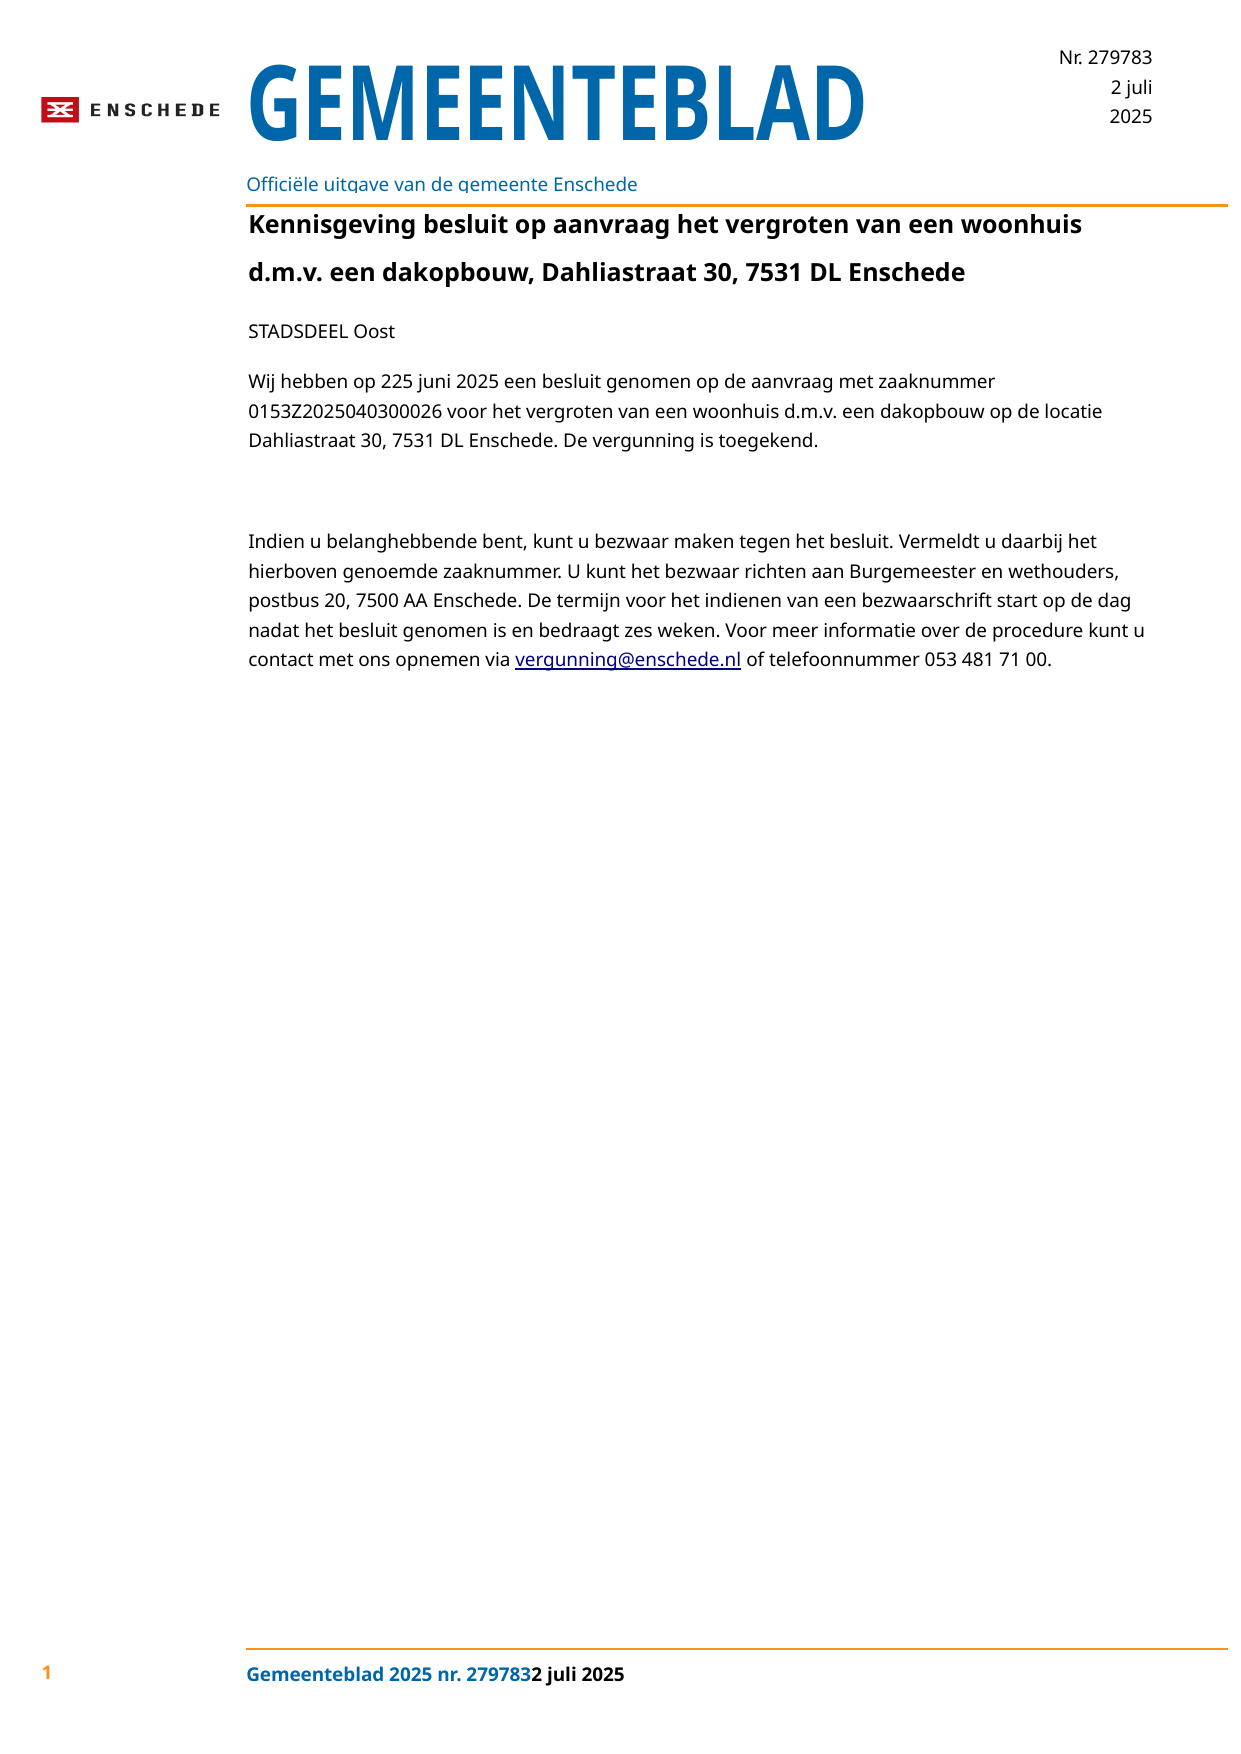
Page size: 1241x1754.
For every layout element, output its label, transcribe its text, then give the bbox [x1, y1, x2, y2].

text STADSDEEL Oost [248, 318, 1152, 344]
picture [41, 47, 231, 172]
text Indien u belanghebbende bent, kunt u bezwaar maken tegen het besluit. Vermeldt u daarbij het hierboven genoemde zaaknummer. U kunt het bezwaar richten aan Burgemeester en wethouders, postbus 20, 7500 AA Enschede. De termijn voor het indienen van een bezwaarschrift start op de dag nadat het besluit genomen is en bedraagt zes weken. Voor meer informatie over de procedure kunt u contact met ons opnemen via vergunning@enschede.nl of telefoonnummer 053 481 71 00. [248, 528, 1152, 672]
text Kennisgeving besluit op aanvraag het vergroten van een woonhuis d.m.v. een dakopbouw, Dahliastraat 30, 7531 DL Enschede [248, 207, 1152, 288]
text Wij hebben op 225 juni 2025 een besluit genomen op de aanvraag met zaaknummer 0153Z2025040300026 voor het vergroten van een woonhuis d.m.v. een dakopbouw op de locatie Dahliastraat 30, 7531 DL Enschede. De vergunning is toegekend. [248, 368, 1152, 453]
